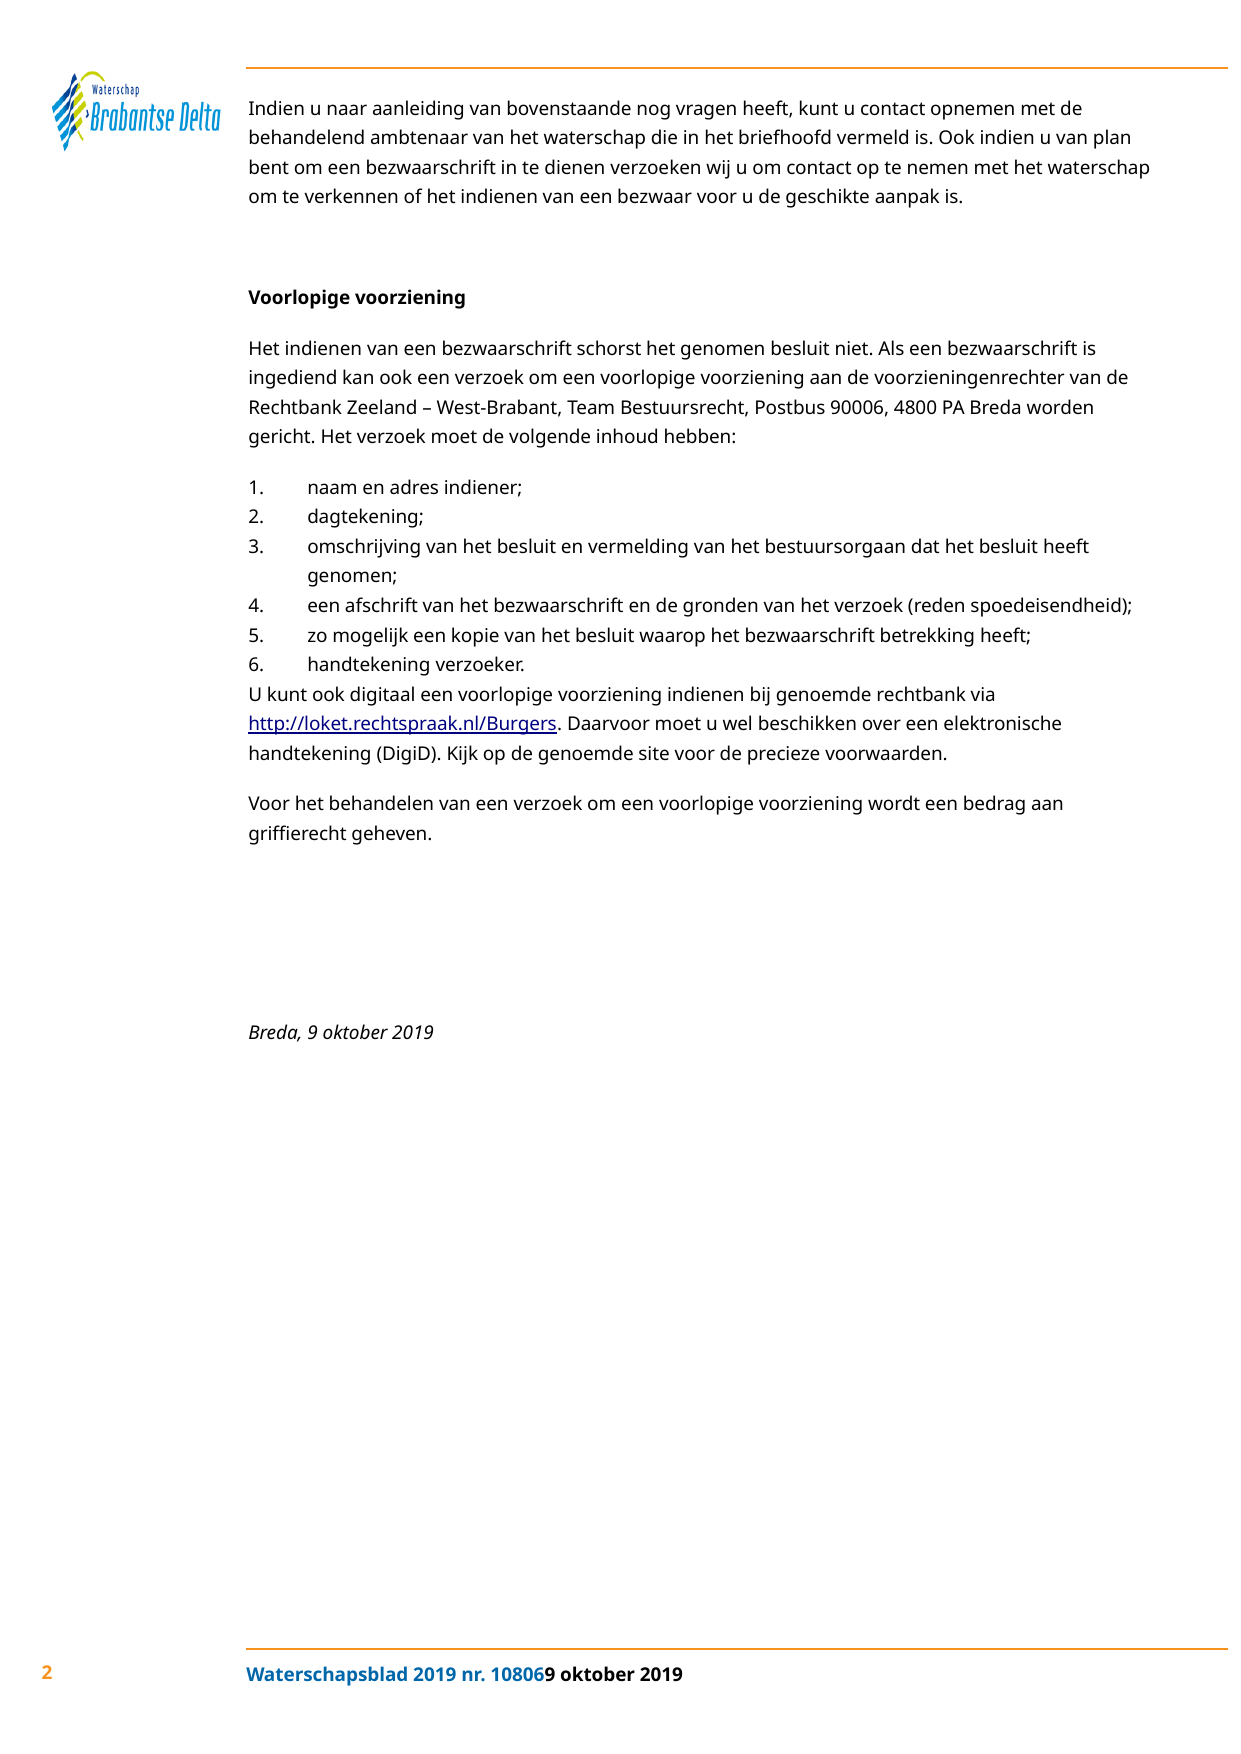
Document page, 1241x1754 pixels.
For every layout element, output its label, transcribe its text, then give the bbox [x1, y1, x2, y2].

list omschrijving van het besluit en vermelding van het bestuursorgaan dat het besluit heeft genomen; [248, 533, 1152, 588]
list zo mogelijk een kopie van het besluit waarop het bezwaarschrift betrekking heeft; [248, 622, 1152, 648]
list naam en adres indiener; [248, 474, 1152, 500]
list een afschrift van het bezwaarschrift en de gronden van het verzoek (reden spoedeisendheid); [248, 592, 1152, 618]
text U kunt ook digitaal een voorlopige voorziening indienen bij genoemde rechtbank via http://loket.rechtspraak.nl/Burgers. Daarvoor moet u wel beschikken over een elektronische handtekening (DigiD). Kijk op de genoemde site voor de precieze voorwaarden. [248, 681, 1152, 766]
list handtekening verzoeker. [248, 651, 1152, 677]
text Indien u naar aanleiding van bovenstaande nog vragen heeft, kunt u contact opnemen met de behandelend ambtenaar van het waterschap die in het briefhoofd vermeld is. Ook indien u van plan bent om een bezwaarschrift in te dienen verzoeken wij u om contact op te nemen met het waterschap om te verkennen of het indienen van een bezwaar voor u de geschikte aanpak is. [248, 95, 1152, 209]
text Voorlopige voorziening [248, 284, 1152, 310]
text Breda, 9 oktober 2019 [248, 1019, 1152, 1045]
text Voor het behandelen van een verzoek om een voorlopige voorziening wordt een bedrag aan griffierecht geheven. [248, 791, 1152, 846]
text Het indienen van een bezwaarschrift schorst het genomen besluit niet. Als een bezwaarschrift is ingediend kan ook een verzoek om een voorlopige voorziening aan de voorzieningenrechter van de Rechtbank Zeeland – West-Brabant, Team Bestuursrecht, Postbus 90006, 4800 PA Breda worden gericht. Het verzoek moet de volgende inhoud hebben: [248, 335, 1152, 449]
list dagtekening; [248, 503, 1152, 529]
picture [41, 47, 231, 172]
